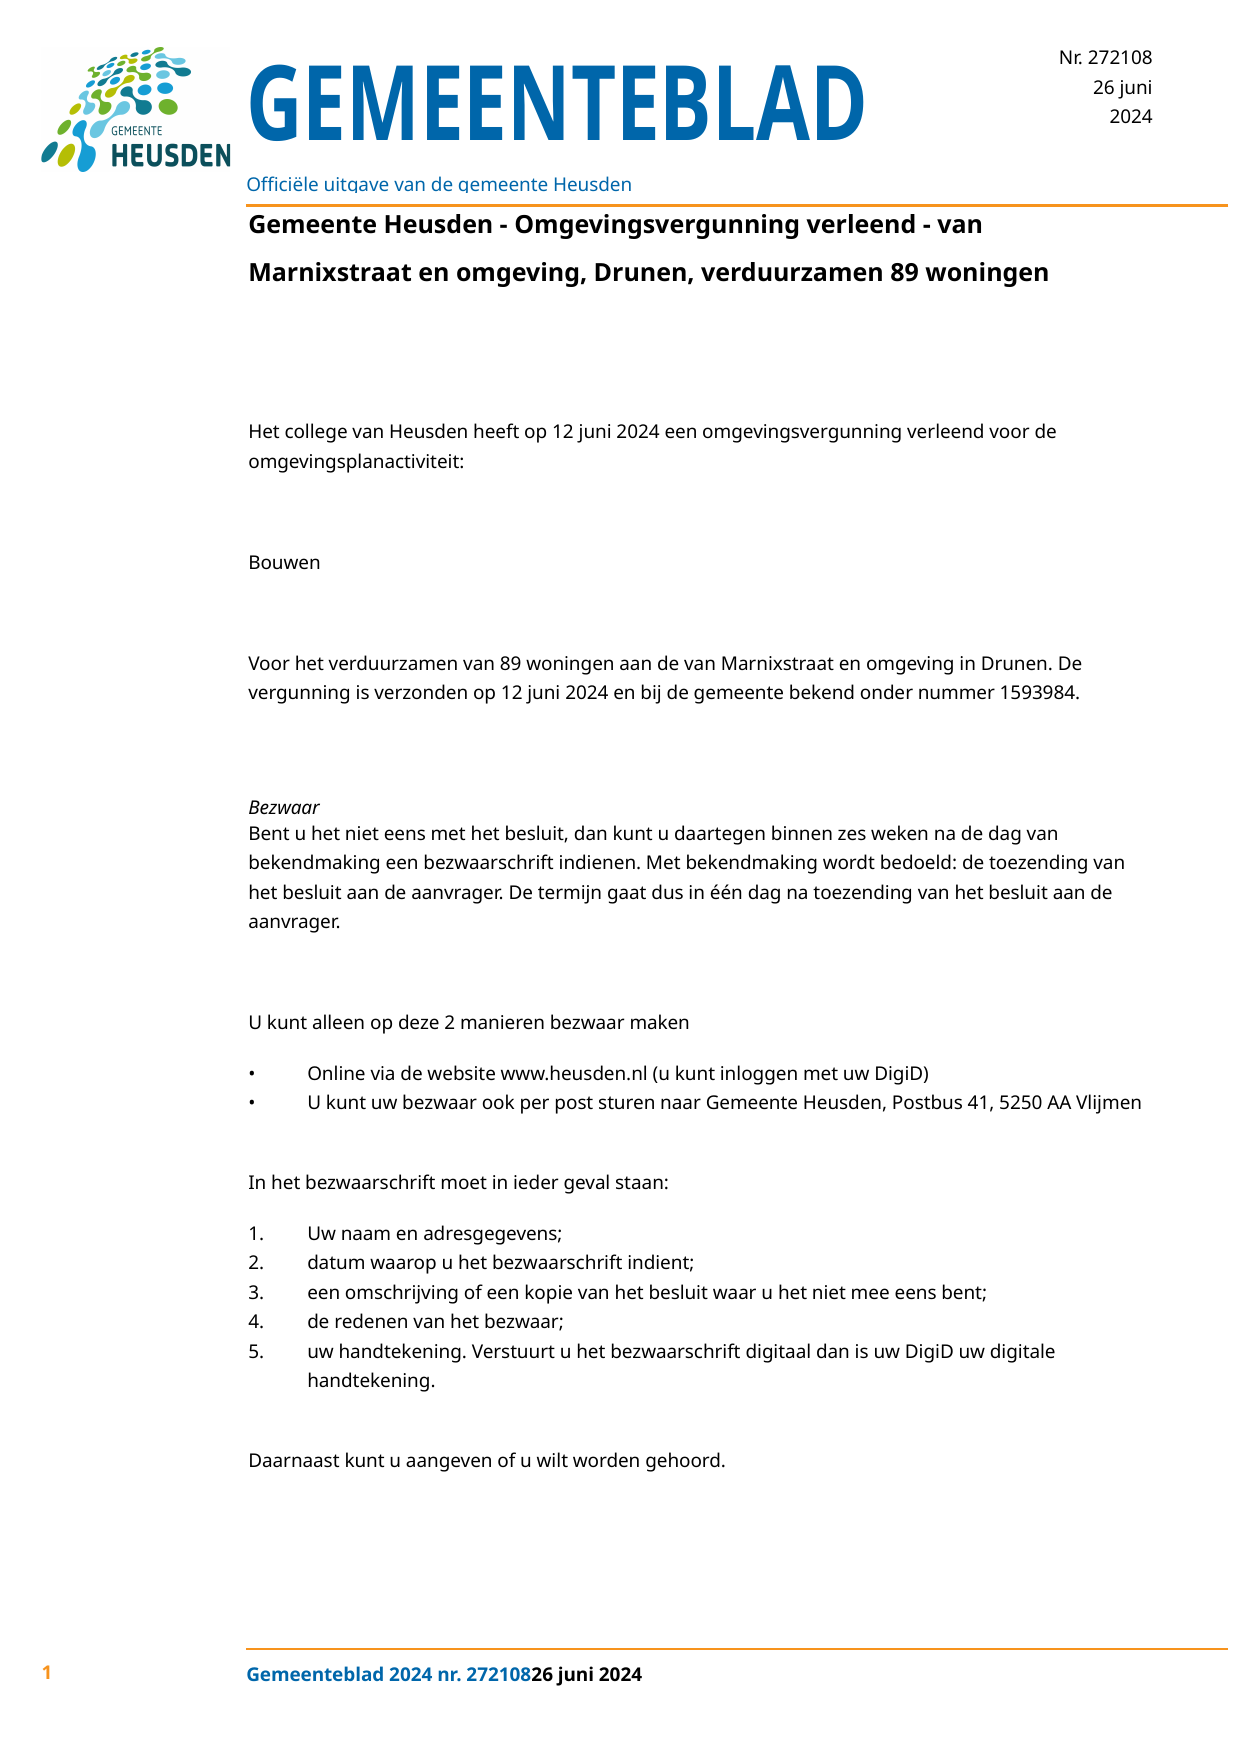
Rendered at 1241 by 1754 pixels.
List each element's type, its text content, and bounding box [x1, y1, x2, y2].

list een omschrijving of een kopie van het besluit waar u het niet mee eens bent; [248, 1279, 1152, 1304]
text Daarnaast kunt u aangeven of u wilt worden gehoord. [248, 1448, 1152, 1473]
list datum waarop u het bezwaarschrift indient; [248, 1249, 1152, 1275]
list Online via de website www.heusden.nl (u kunt inloggen met uw DigiD) [248, 1060, 1152, 1085]
list U kunt uw bezwaar ook per post sturen naar Gemeente Heusden, Postbus 41, 5250 AA Vlijmen [248, 1089, 1152, 1115]
list Uw naam en adresgegevens; [248, 1220, 1152, 1245]
picture [41, 47, 231, 172]
text Het college van Heusden heeft op 12 juni 2024 een omgevingsvergunning verleend voor de omgevingsplanactiviteit: [248, 419, 1152, 474]
text Bouwen [248, 549, 1152, 575]
text Voor het verduurzamen van 89 woningen aan de van Marnixstraat en omgeving in Drunen. De vergunning is verzonden op 12 juni 2024 en bij de gemeente bekend onder nummer 1593984. [248, 650, 1152, 705]
list de redenen van het bezwaar; [248, 1308, 1152, 1334]
text Bezwaar [248, 794, 1152, 820]
text Gemeente Heusden - Omgevingsvergunning verleend - van Marnixstraat en omgeving, Drunen, verduurzamen 89 woningen [248, 207, 1152, 288]
text In het bezwaarschrift moet in ieder geval staan: [248, 1169, 1152, 1195]
list uw handtekening. Verstuurt u het bezwaarschrift digitaal dan is uw DigiD uw digitale handtekening. [248, 1338, 1152, 1393]
text Bent u het niet eens met het besluit, dan kunt u daartegen binnen zes weken na de dag van bekendmaking een bezwaarschrift indienen. Met bekendmaking wordt bedoeld: de toezending van het besluit aan de aanvrager. De termijn gaat dus in één dag na toezending van het besluit aan de aanvrager. [248, 820, 1152, 934]
text U kunt alleen op deze 2 manieren bezwaar maken [248, 1009, 1152, 1035]
